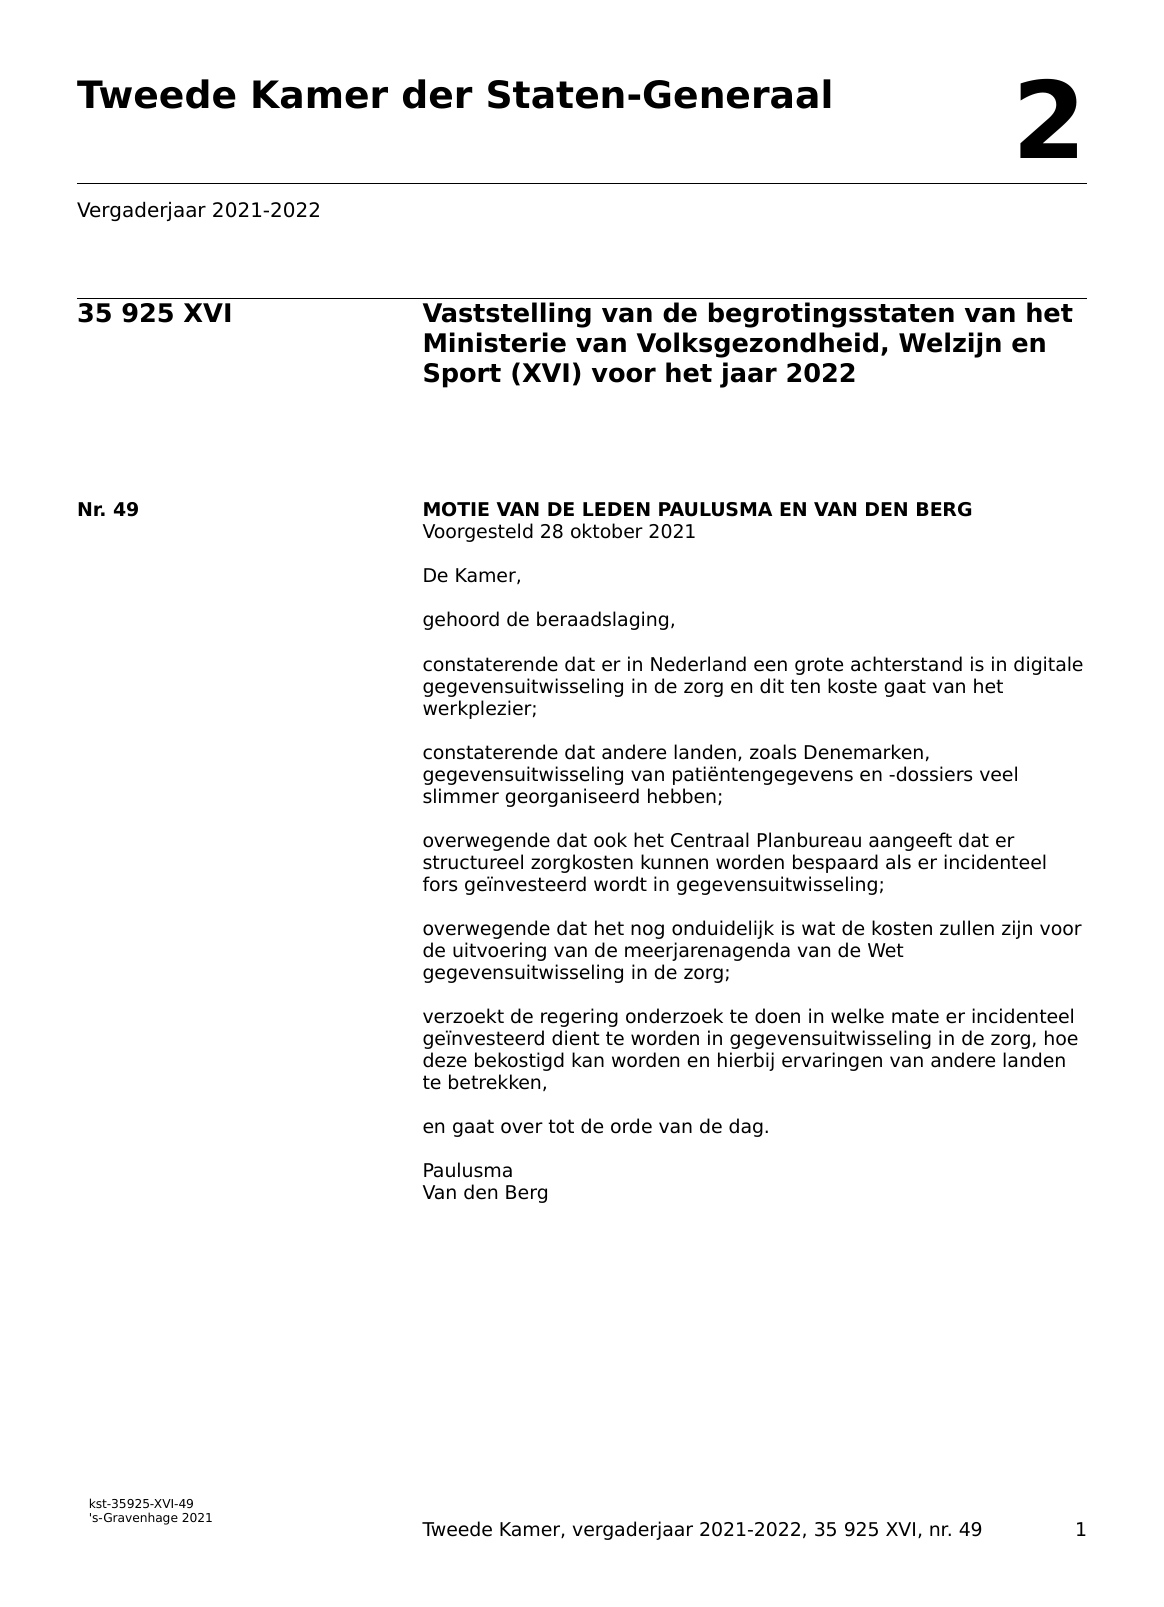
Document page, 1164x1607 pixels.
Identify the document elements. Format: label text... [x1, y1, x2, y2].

text overwegende dat het nog onduidelijk is wat de kosten zullen zijn voor de uitvoering van de meerjarenagenda van de Wet gegevensuitwisseling in de zorg; [422, 918, 1087, 984]
text overwegende dat ook het Centraal Planbureau aangeeft dat er structureel zorgkosten kunnen worden bespaard als er incidenteel fors geïnvesteerd wordt in gegevensuitwisseling; [422, 830, 1087, 896]
text 's-Gravenhage 2021 [88, 1511, 323, 1525]
table_header Tweede Kamer der Staten-Generaal [77, 59, 886, 183]
text gehoord de beraadslaging, [422, 609, 1087, 631]
table_header 2 [886, 59, 1087, 183]
text kst-35925-XVI-49 [88, 1497, 323, 1511]
subtitle Nr. 49 MOTIE VAN DE LEDEN PAULUSMA EN VAN DEN BERG [77, 499, 1087, 521]
table_cell Vergaderjaar 2021-2022 [77, 184, 1087, 298]
text Voorgesteld 28 oktober 2021 [422, 521, 1087, 543]
text Van den Berg [422, 1182, 1087, 1204]
text constaterende dat andere landen, zoals Denemarken, gegevensuitwisseling van patiëntengegevens en -dossiers veel slimmer georganiseerd hebben; [422, 742, 1087, 808]
text Paulusma [422, 1160, 1087, 1182]
text verzoekt de regering onderzoek te doen in welke mate er incidenteel geïnvesteerd dient te worden in gegevensuitwisseling in de zorg, hoe deze bekostigd kan worden en hierbij ervaringen van andere landen te betrekken, [422, 1006, 1087, 1094]
subtitle 35 925 XVI Vaststelling van de begrotingsstaten van het Ministerie van Volksgezondheid, Welzijn en Sport (XVI) voor het jaar 2022 [77, 299, 1087, 388]
text De Kamer, [422, 565, 1087, 587]
text constaterende dat er in Nederland een grote achterstand is in digitale gegevensuitwisseling in de zorg en dit ten koste gaat van het werkplezier; [422, 653, 1087, 719]
text en gaat over tot de orde van de dag. [422, 1116, 1087, 1138]
